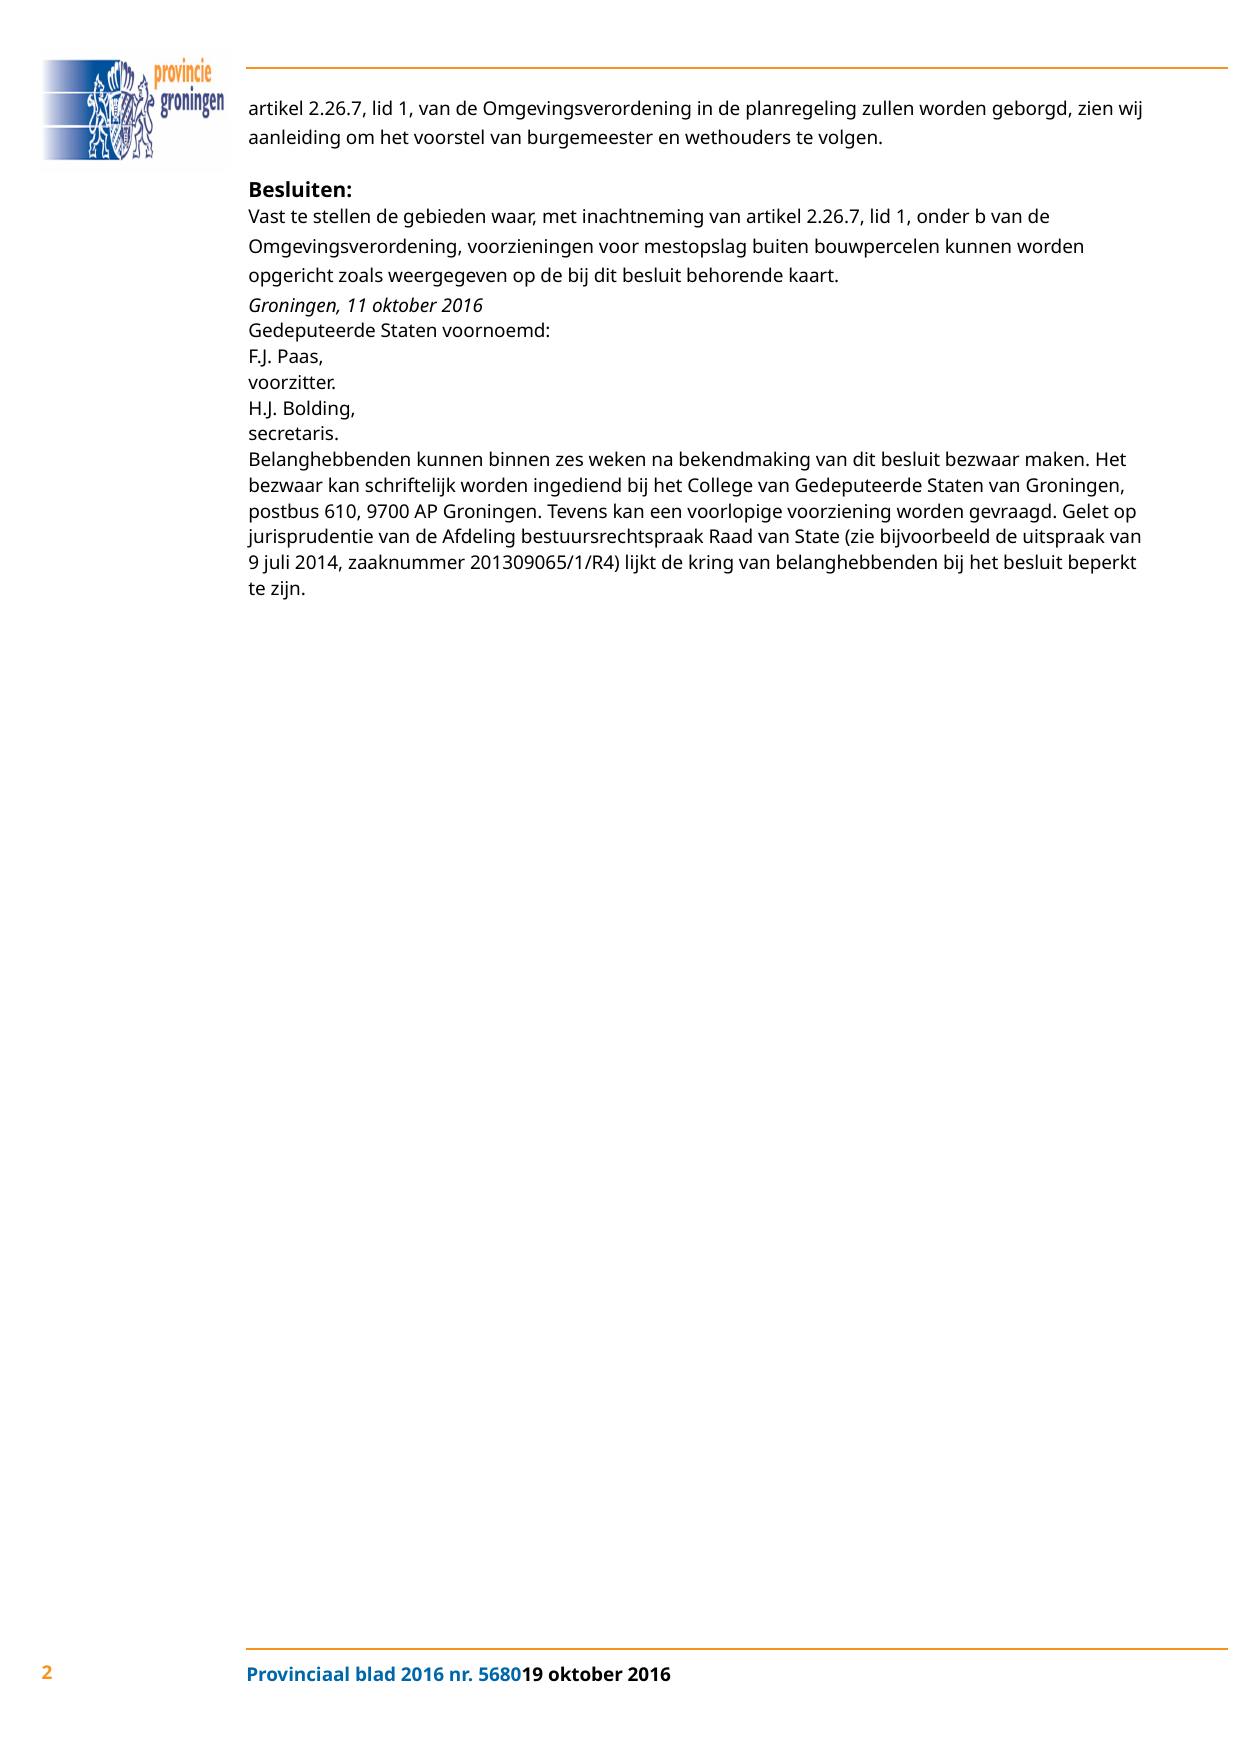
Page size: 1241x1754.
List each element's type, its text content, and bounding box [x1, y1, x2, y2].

text Gedeputeerde Staten voornoemd: [248, 318, 1152, 343]
text Vast te stellen de gebieden waar, met inachtneming van artikel 2.26.7, lid 1, onder b van de Omgevingsverordening, voorzieningen voor mestopslag buiten bouwpercelen kunnen worden opgericht zoals weergegeven op de bij dit besluit behorende kaart. [248, 203, 1152, 288]
text secretaris. [248, 421, 1152, 446]
text H.J. Bolding, [248, 395, 1152, 421]
text Groningen, 11 oktober 2016 [248, 292, 1152, 318]
text Besluiten: [248, 175, 1152, 203]
text voorzitter. [248, 369, 1152, 395]
text Belanghebbenden kunnen binnen zes weken na bekendmaking van dit besluit bezwaar maken. Het bezwaar kan schriftelijk worden ingediend bij het College van Gedeputeerde Staten van Groningen, postbus 610, 9700 AP Groningen. Tevens kan een voorlopige voorziening worden gevraagd. Gelet op jurisprudentie van de Afdeling bestuursrechtspraak Raad van State (zie bijvoorbeeld de uitspraak van 9 juli 2014, zaaknummer 201309065/1/R4) lijkt de kring van belanghebbenden bij het besluit beperkt te zijn. [248, 446, 1152, 601]
text artikel 2.26.7, lid 1, van de Omgevingsverordening in de planregeling zullen worden geborgd, zien wij aanleiding om het voorstel van burgemeester en wethouders te volgen. [248, 95, 1152, 150]
text F.J. Paas, [248, 343, 1152, 369]
picture [41, 47, 231, 172]
